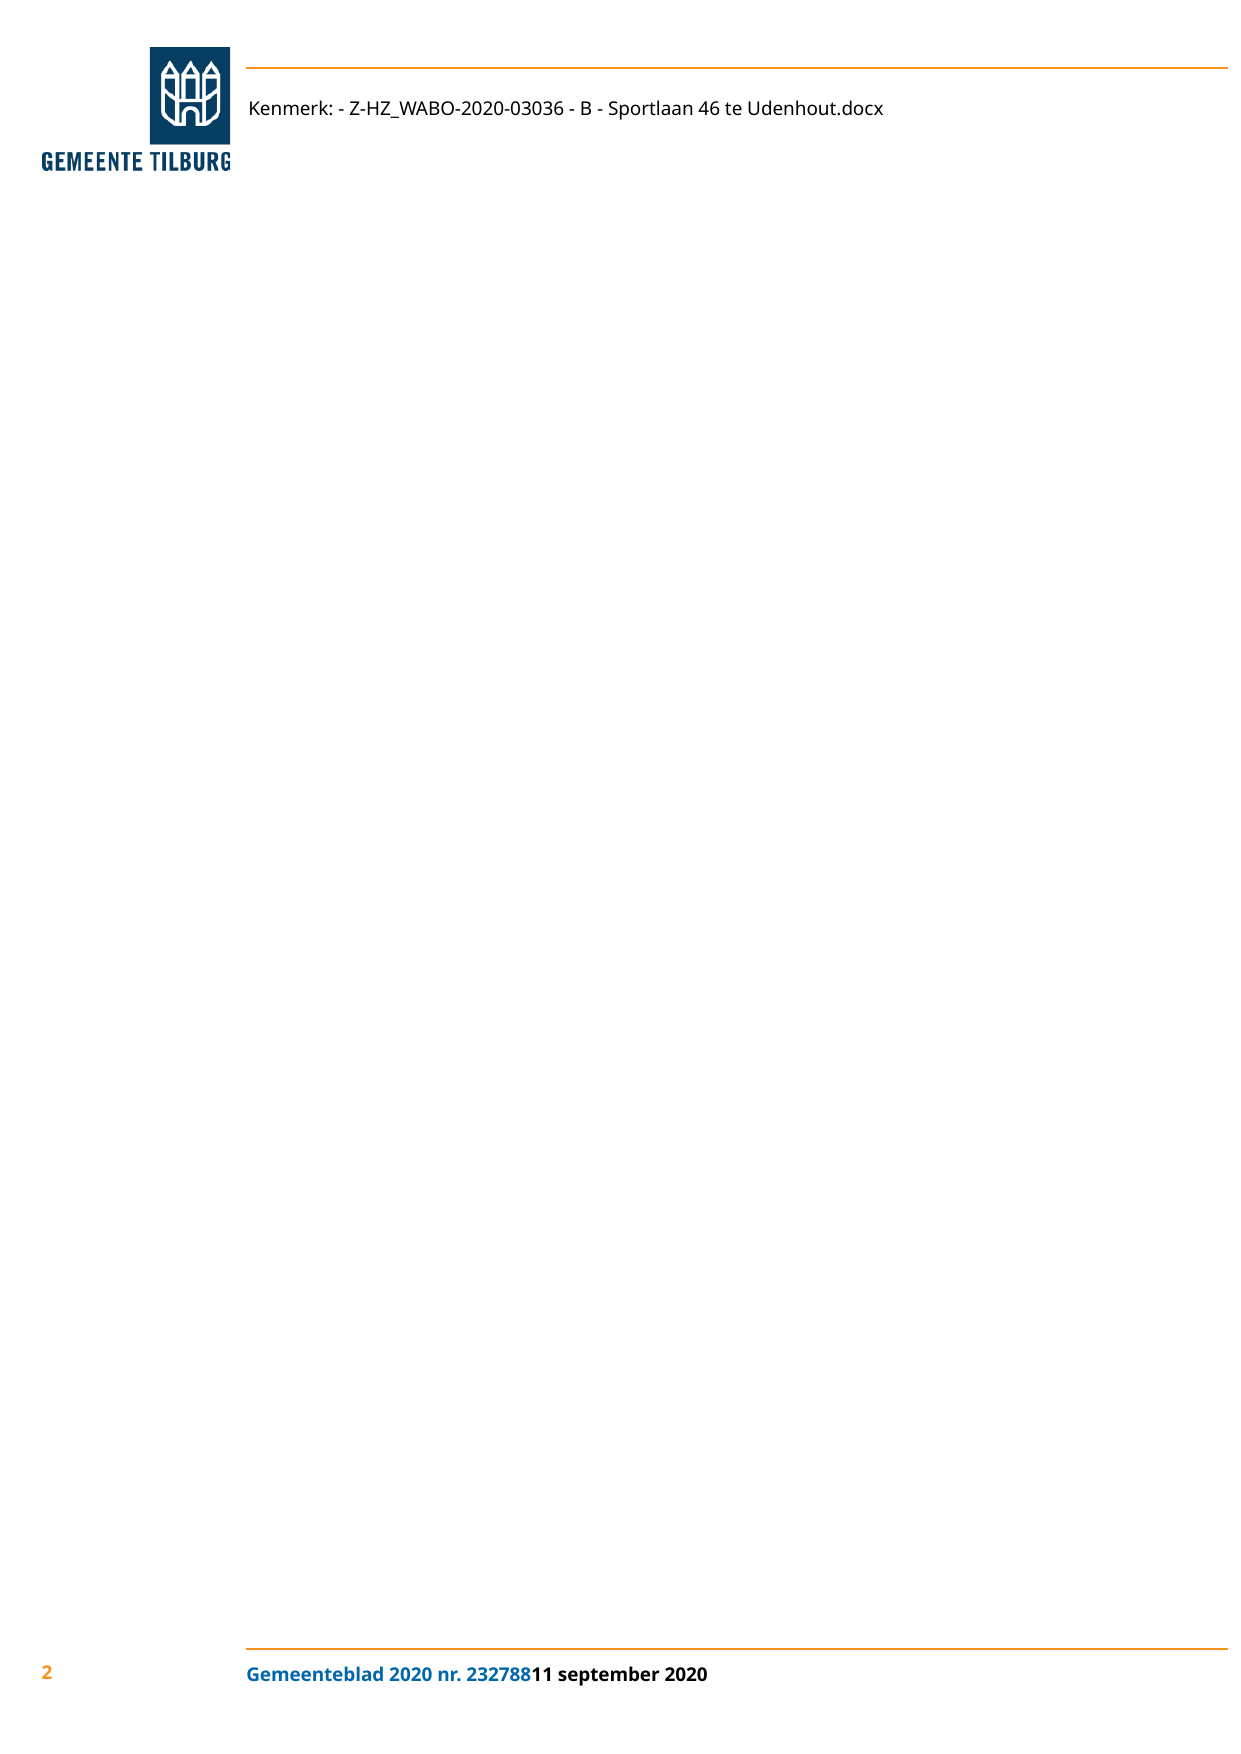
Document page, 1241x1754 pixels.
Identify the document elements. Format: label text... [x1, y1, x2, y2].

picture [41, 47, 231, 172]
text Kenmerk: - Z-HZ_WABO-2020-03036 - B - Sportlaan 46 te Udenhout.docx [248, 95, 1152, 121]
